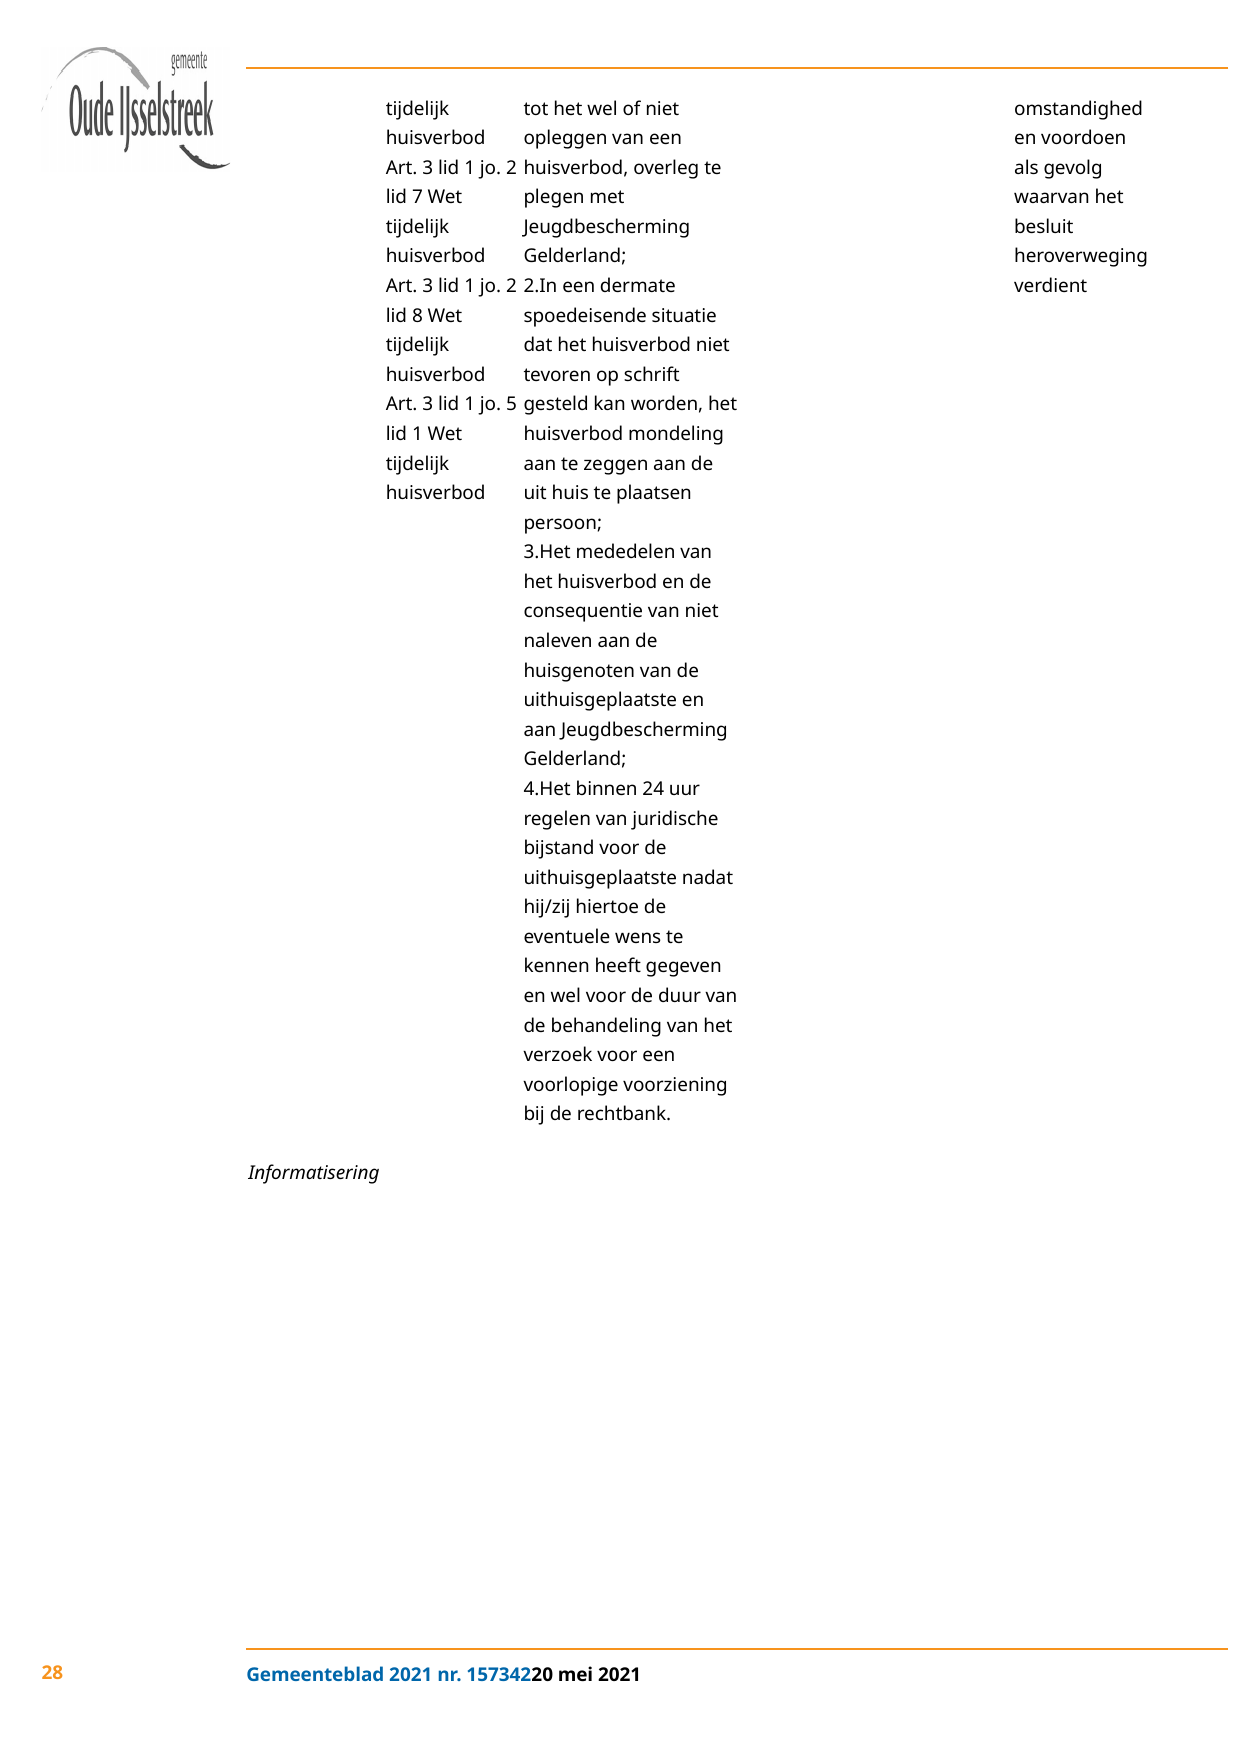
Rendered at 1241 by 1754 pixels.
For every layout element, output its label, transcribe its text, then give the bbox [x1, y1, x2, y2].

table_cell tijdelijk huisverbod Art. 3 lid 1 jo. 2 lid 7 Wet tijdelijk huisverbod Art. 3 lid 1 jo. 2 lid 8 Wet tijdelijk huisverbod Art. 3 lid 1 jo. 5 lid 1 Wet tijdelijk huisverbod [386, 95, 523, 1126]
table_header Informatisering [248, 1159, 1152, 1185]
picture [41, 47, 231, 172]
table_cell tot het wel of niet opleggen van een huisverbod, overleg te plegen met Jeugdbescherming Gelderland; 2.In een dermate spoedeisende situatie dat het huisverbod niet tevoren op schrift gesteld kan worden, het huisverbod mondeling aan te zeggen aan de uit huis te plaatsen persoon; 3.Het mededelen van het huisverbod en de consequentie van niet naleven aan de huisgenoten van de uithuisgeplaatste en aan Jeugdbescherming Gelderland; 4.Het binnen 24 uur regelen van juridische bijstand voor de uithuisgeplaatste nadat hij/zij hiertoe de eventuele wens te kennen heeft gegeven en wel voor de duur van de behandeling van het verzoek voor een voorlopige voorziening bij de rechtbank. [523, 95, 739, 1126]
table_cell [248, 95, 386, 1126]
table_cell [739, 95, 876, 1126]
table_cell [876, 95, 1014, 1126]
table_cell omstandigheden voordoen als gevolg waarvan het besluit heroverweging verdient [1014, 95, 1152, 1126]
